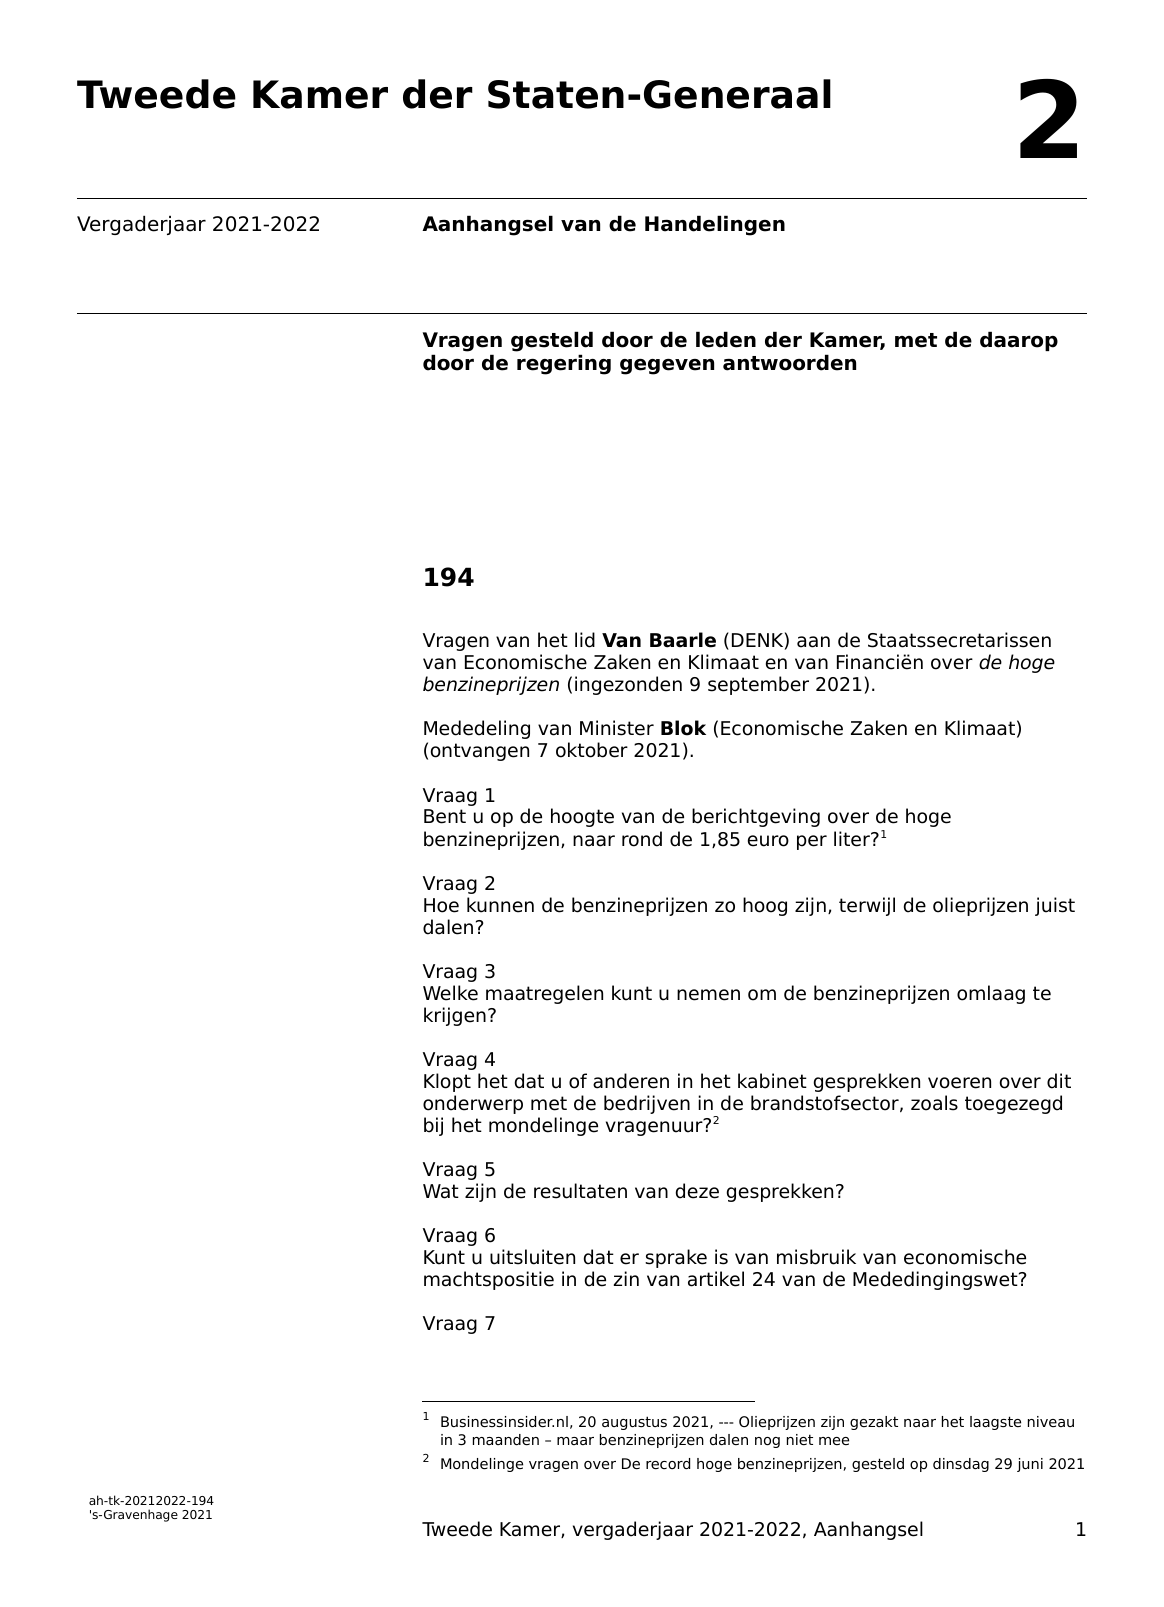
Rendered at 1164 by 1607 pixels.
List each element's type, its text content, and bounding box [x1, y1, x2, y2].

text Vraag 1 [422, 784, 1087, 806]
table_header 2 [886, 59, 1087, 198]
text Vraag 3 [422, 961, 1087, 983]
table_cell Vragen gesteld door de leden der Kamer, met de daarop door de regering gegeven antwoorden [422, 314, 1087, 375]
table_cell Aanhangsel van de Handelingen [422, 199, 1087, 313]
text Bent u op de hoogte van de berichtgeving over de hoge benzineprijzen, naar rond de 1,85 euro per liter? [422, 806, 1087, 850]
text Vraag 7 [422, 1313, 1087, 1335]
text Kunt u uitsluiten dat er sprake is van misbruik van economische machtspositie in de zin van artikel 24 van de Mededingingswet? [422, 1247, 1087, 1291]
text Mededeling van Minister Blok (Economische Zaken en Klimaat) (ontvangen 7 oktober 2021). [422, 718, 1087, 762]
table_header Tweede Kamer der Staten-Generaal [77, 59, 886, 198]
text Klopt het dat u of anderen in het kabinet gesprekken voeren over dit onderwerp met de bedrijven in de brandstofsector, zoals toegezegd bij het mondelinge vragenuur? [422, 1071, 1087, 1137]
text Vraag 6 [422, 1225, 1087, 1247]
text ah-tk-20212022-194 [88, 1494, 323, 1508]
table_cell [77, 314, 422, 375]
text Businessinsider.nl, 20 augustus 2021, --- Olieprijzen zijn gezakt naar het laagste niveau in 3 maanden – maar benzineprijzen dalen nog niet mee [422, 1410, 1087, 1449]
text 's-Gravenhage 2021 [88, 1508, 323, 1522]
text Vraag 2 [422, 873, 1087, 894]
text Welke maatregelen kunt u nemen om de benzineprijzen omlaag te krijgen? [422, 983, 1087, 1027]
text Mondelinge vragen over De record hoge benzineprijzen, gesteld op dinsdag 29 juni 2021 [422, 1452, 1087, 1474]
table_cell Vergaderjaar 2021-2022 [77, 199, 422, 313]
text 194 [422, 563, 1087, 592]
text Vragen van het lid Van Baarle (DENK) aan de Staatssecretarissen van Economische Zaken en Klimaat en van Financiën over de hoge benzineprijzen (ingezonden 9 september 2021). [422, 630, 1087, 696]
text Vraag 4 [422, 1049, 1087, 1071]
text Vraag 5 [422, 1159, 1087, 1181]
text Wat zijn de resultaten van deze gesprekken? [422, 1181, 1087, 1203]
text Hoe kunnen de benzineprijzen zo hoog zijn, terwijl de olieprijzen juist dalen? [422, 894, 1087, 938]
